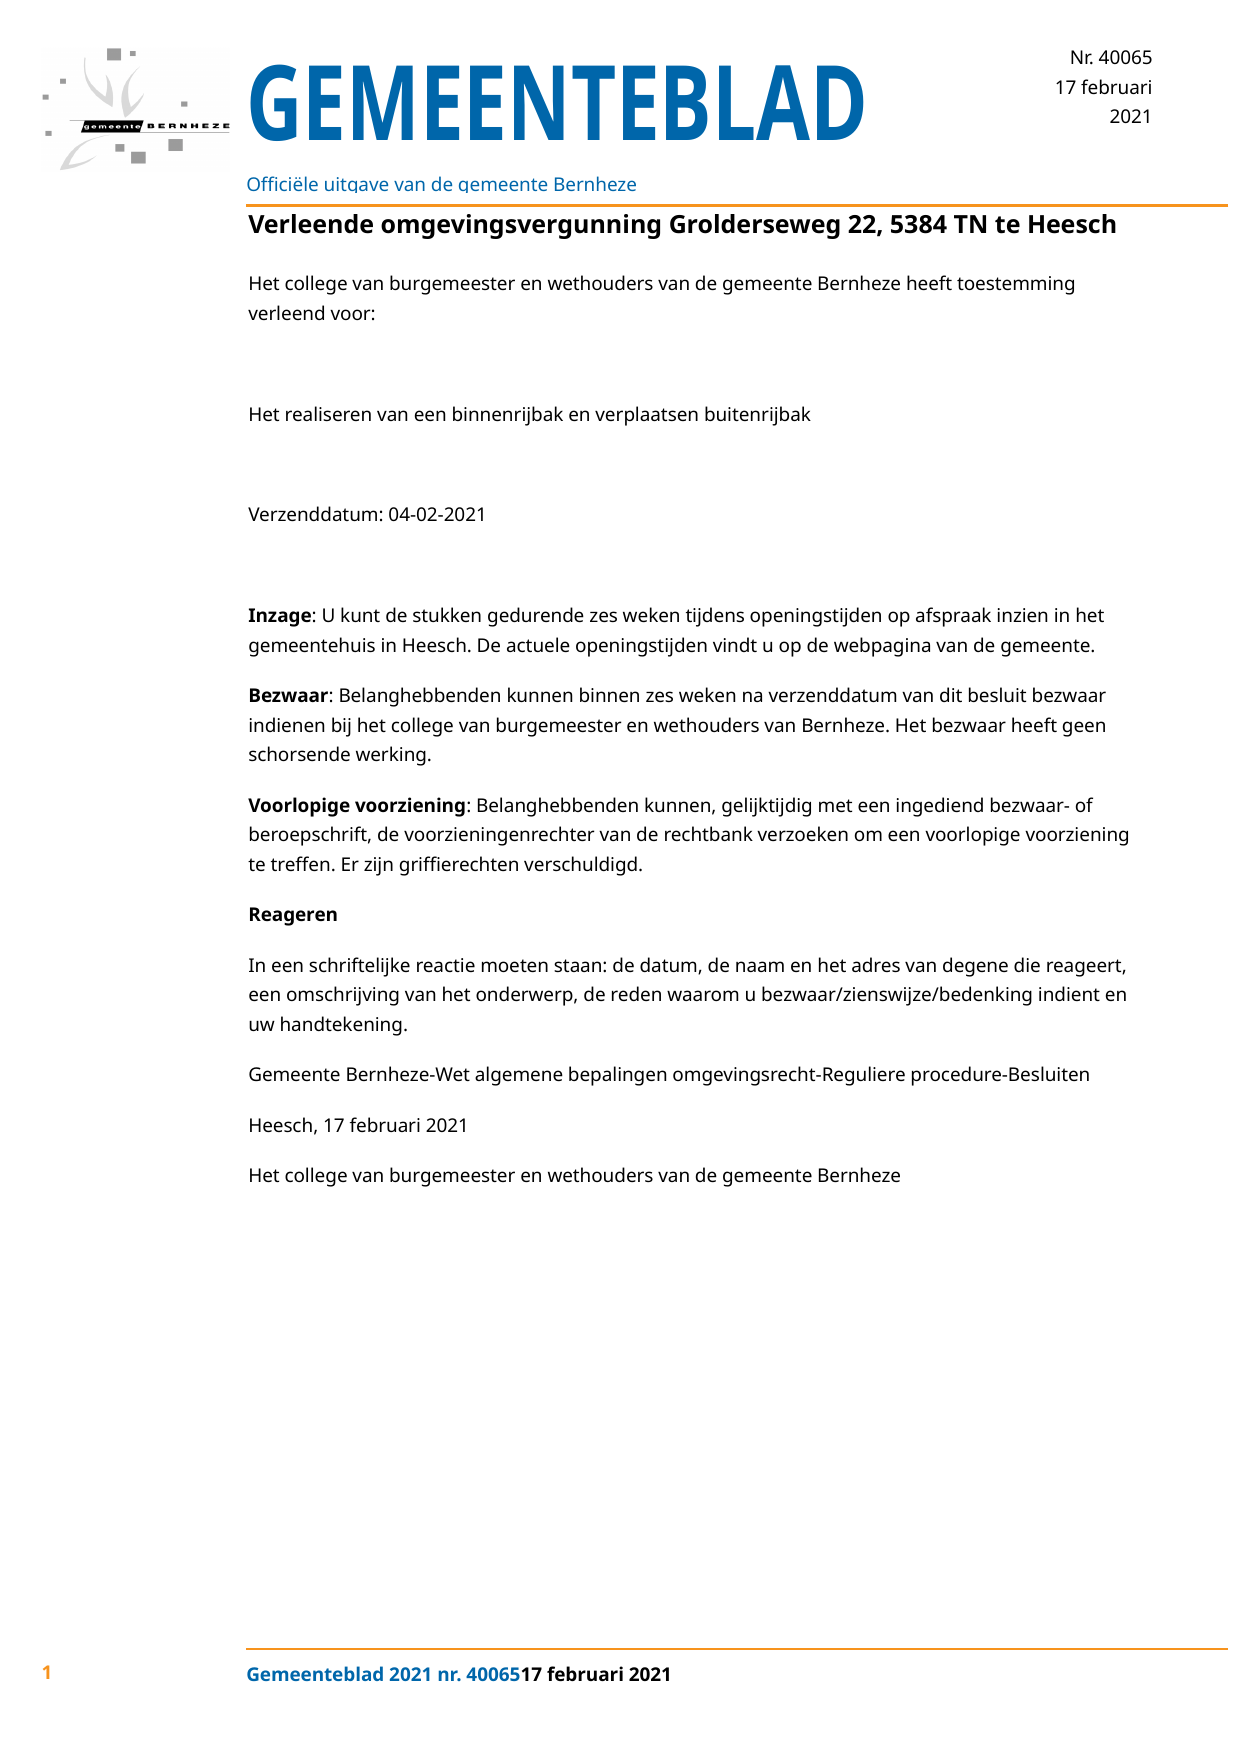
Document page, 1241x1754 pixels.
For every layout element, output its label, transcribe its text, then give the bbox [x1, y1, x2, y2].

picture [41, 47, 231, 172]
text Bezwaar: Belanghebbenden kunnen binnen zes weken na verzenddatum van dit besluit bezwaar indienen bij het college van burgemeester en wethouders van Bernheze. Het bezwaar heeft geen schorsende werking. [248, 682, 1152, 767]
text In een schriftelijke reactie moeten staan: de datum, de naam en het adres van degene die reageert, een omschrijving van het onderwerp, de reden waarom u bezwaar/zienswijze/bedenking indient en uw handtekening. [248, 952, 1152, 1037]
text Het college van burgemeester en wethouders van de gemeente Bernheze [248, 1162, 1152, 1188]
text Gemeente Bernheze-Wet algemene bepalingen omgevingsrecht-Reguliere procedure-Besluiten [248, 1062, 1152, 1087]
text Reageren [248, 902, 1152, 927]
text Het realiseren van een binnenrijbak en verplaatsen buitenrijbak [248, 401, 1152, 426]
text Voorlopige voorziening: Belanghebbenden kunnen, gelijktijdig met een ingediend bezwaar- of beroepschrift, de voorzieningenrechter van de rechtbank verzoeken om een voorlopige voorziening te treffen. Er zijn griffierechten verschuldigd. [248, 792, 1152, 877]
text Heesch, 17 februari 2021 [248, 1112, 1152, 1138]
text Inzage: U kunt de stukken gedurende zes weken tijdens openingstijden op afspraak inzien in het gemeentehuis in Heesch. De actuele openingstijden vindt u op de webpagina van de gemeente. [248, 602, 1152, 658]
text Verleende omgevingsvergunning Grolderseweg 22, 5384 TN te Heesch [248, 207, 1152, 241]
text Verzenddatum: 04-02-2021 [248, 502, 1152, 527]
text Het college van burgemeester en wethouders van de gemeente Bernheze heeft toestemming verleend voor: [248, 270, 1152, 326]
